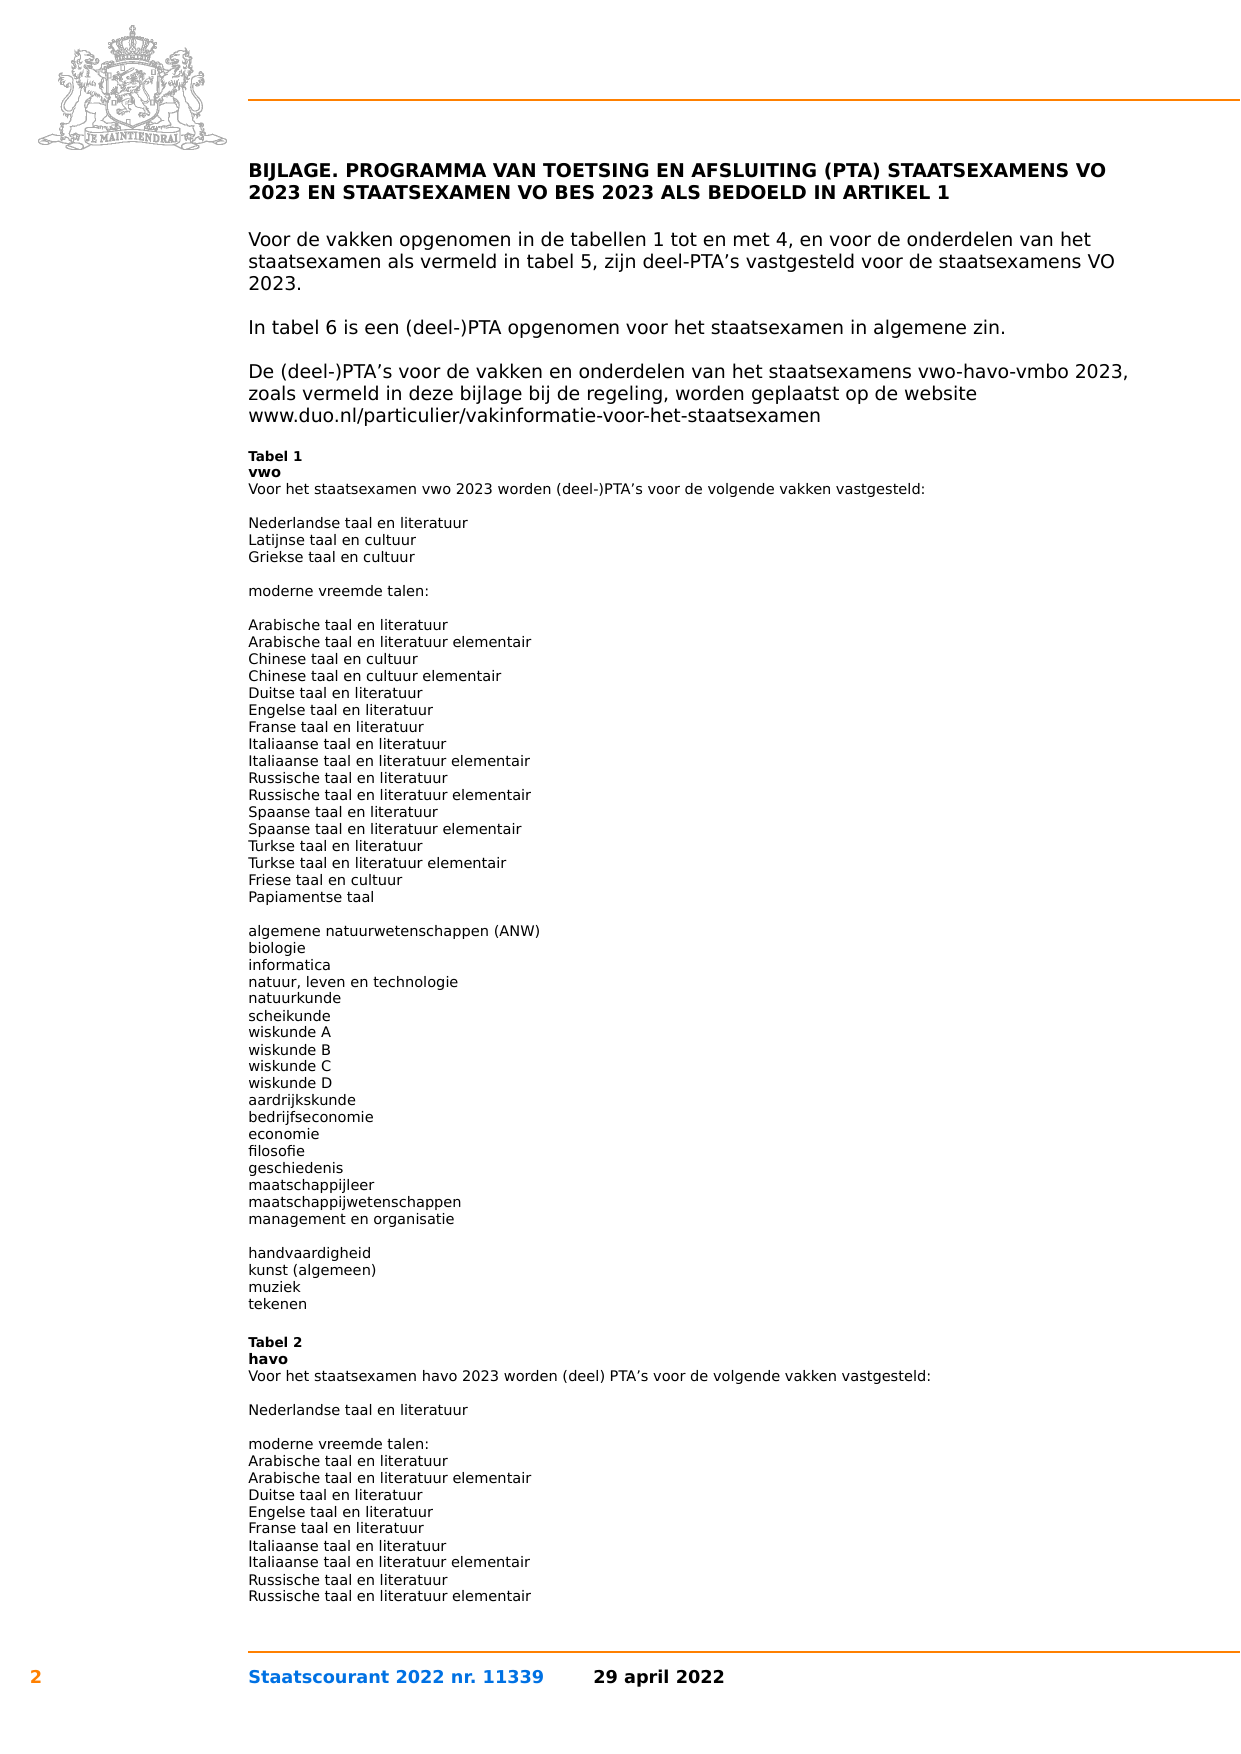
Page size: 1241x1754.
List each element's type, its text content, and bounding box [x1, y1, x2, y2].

table_cell wiskunde D [248, 1075, 1163, 1092]
table_header Tabel 2 [248, 1335, 1163, 1351]
table_cell Italiaanse taal en literatuur elementair [248, 753, 1163, 770]
table_cell scheikunde [248, 1008, 1163, 1024]
table_cell tekenen [248, 1296, 1163, 1313]
table_cell havo [248, 1351, 1163, 1368]
table_cell aardrijkskunde [248, 1092, 1163, 1109]
text In tabel 6 is een (deel-)PTA opgenomen voor het staatsexamen in algemene zin. [248, 317, 1163, 339]
table_cell Engelse taal en literatuur [248, 702, 1163, 719]
table_cell Russische taal en literatuur elementair [248, 787, 1163, 804]
table_cell Russische taal en literatuur elementair [248, 1588, 1163, 1605]
table_cell wiskunde A [248, 1024, 1163, 1041]
table_cell Chinese taal en cultuur elementair [248, 668, 1163, 685]
table_cell kunst (algemeen) [248, 1262, 1163, 1279]
table_cell Turkse taal en literatuur elementair [248, 855, 1163, 872]
table_cell handvaardigheid [248, 1245, 1163, 1262]
table_cell Russische taal en literatuur [248, 1571, 1163, 1588]
table_cell Arabische taal en literatuur [248, 617, 1163, 634]
table_cell bedrijfseconomie [248, 1109, 1163, 1126]
table_cell Arabische taal en literatuur elementair [248, 1470, 1163, 1486]
table_cell maatschappijwetenschappen [248, 1194, 1163, 1211]
table_cell Nederlandse taal en literatuur [248, 515, 1163, 532]
table_cell Duitse taal en literatuur [248, 685, 1163, 702]
text Voor de vakken opgenomen in de tabellen 1 tot en met 4, en voor de onderdelen van het staatsexamen als vermeld in tabel 5, zijn deel-PTA’s vastgesteld voor de staatsexamens VO 2023. [248, 229, 1163, 295]
table_cell Spaanse taal en literatuur [248, 804, 1163, 821]
table_cell [248, 498, 1163, 515]
table_cell moderne vreemde talen: [248, 1436, 1163, 1452]
table_cell [248, 906, 1163, 922]
table_cell [248, 600, 1163, 617]
table_cell Italiaanse taal en literatuur [248, 736, 1163, 753]
table_cell algemene natuurwetenschappen (ANW) [248, 923, 1163, 939]
table_cell Nederlandse taal en literatuur [248, 1402, 1163, 1418]
table_cell economie [248, 1126, 1163, 1143]
table_cell vwo [248, 464, 1163, 481]
subtitle BIJLAGE. PROGRAMMA VAN TOETSING EN AFSLUITING (PTA) STAATSEXAMENS VO 2023 EN STAATSEXAMEN VO BES 2023 ALS BEDOELD IN ARTIKEL 1 [248, 160, 1163, 204]
table_cell Franse taal en literatuur [248, 719, 1163, 736]
table_cell natuur, leven en technologie [248, 974, 1163, 990]
table_cell maatschappijleer [248, 1177, 1163, 1194]
table_cell natuurkunde [248, 990, 1163, 1007]
table_cell Engelse taal en literatuur [248, 1504, 1163, 1520]
table_cell Arabische taal en literatuur elementair [248, 634, 1163, 651]
table_cell Turkse taal en literatuur [248, 838, 1163, 854]
table_cell informatica [248, 956, 1163, 973]
table_cell Griekse taal en cultuur [248, 549, 1163, 566]
table_cell filosofie [248, 1143, 1163, 1160]
table_cell [248, 1228, 1163, 1245]
table_cell Papiamentse taal [248, 889, 1163, 906]
table_cell Voor het staatsexamen havo 2023 worden (deel) PTA’s voor de volgende vakken vastgesteld: [248, 1368, 1163, 1384]
table_cell management en organisatie [248, 1211, 1163, 1228]
table_cell Chinese taal en cultuur [248, 651, 1163, 668]
table_cell Arabische taal en literatuur [248, 1453, 1163, 1469]
table_cell wiskunde B [248, 1041, 1163, 1058]
table_cell wiskunde C [248, 1058, 1163, 1075]
table_cell Franse taal en literatuur [248, 1520, 1163, 1537]
table_cell muziek [248, 1279, 1163, 1296]
table_cell Spaanse taal en literatuur elementair [248, 821, 1163, 838]
table_cell moderne vreemde talen: [248, 583, 1163, 600]
table_cell Italiaanse taal en literatuur [248, 1538, 1163, 1554]
table_cell Russische taal en literatuur [248, 770, 1163, 787]
table_cell Friese taal en cultuur [248, 872, 1163, 888]
table_cell Italiaanse taal en literatuur elementair [248, 1554, 1163, 1571]
picture [38, 25, 227, 150]
table_cell [248, 1385, 1163, 1402]
table_cell geschiedenis [248, 1160, 1163, 1177]
table_header Tabel 1 [248, 448, 1163, 464]
table_cell [248, 1419, 1163, 1436]
text De (deel-)PTA’s voor de vakken en onderdelen van het staatsexamens vwo-havo-vmbo 2023, zoals vermeld in deze bijlage bij de regeling, worden geplaatst op de website www.duo.nl/particulier/vakinformatie-voor-het-staatsexamen [248, 361, 1163, 426]
table_cell Latijnse taal en cultuur [248, 532, 1163, 549]
table_cell Duitse taal en literatuur [248, 1486, 1163, 1503]
table_cell [248, 566, 1163, 583]
table_cell Voor het staatsexamen vwo 2023 worden (deel-)PTA’s voor de volgende vakken vastgesteld: [248, 481, 1163, 498]
table_cell biologie [248, 940, 1163, 956]
